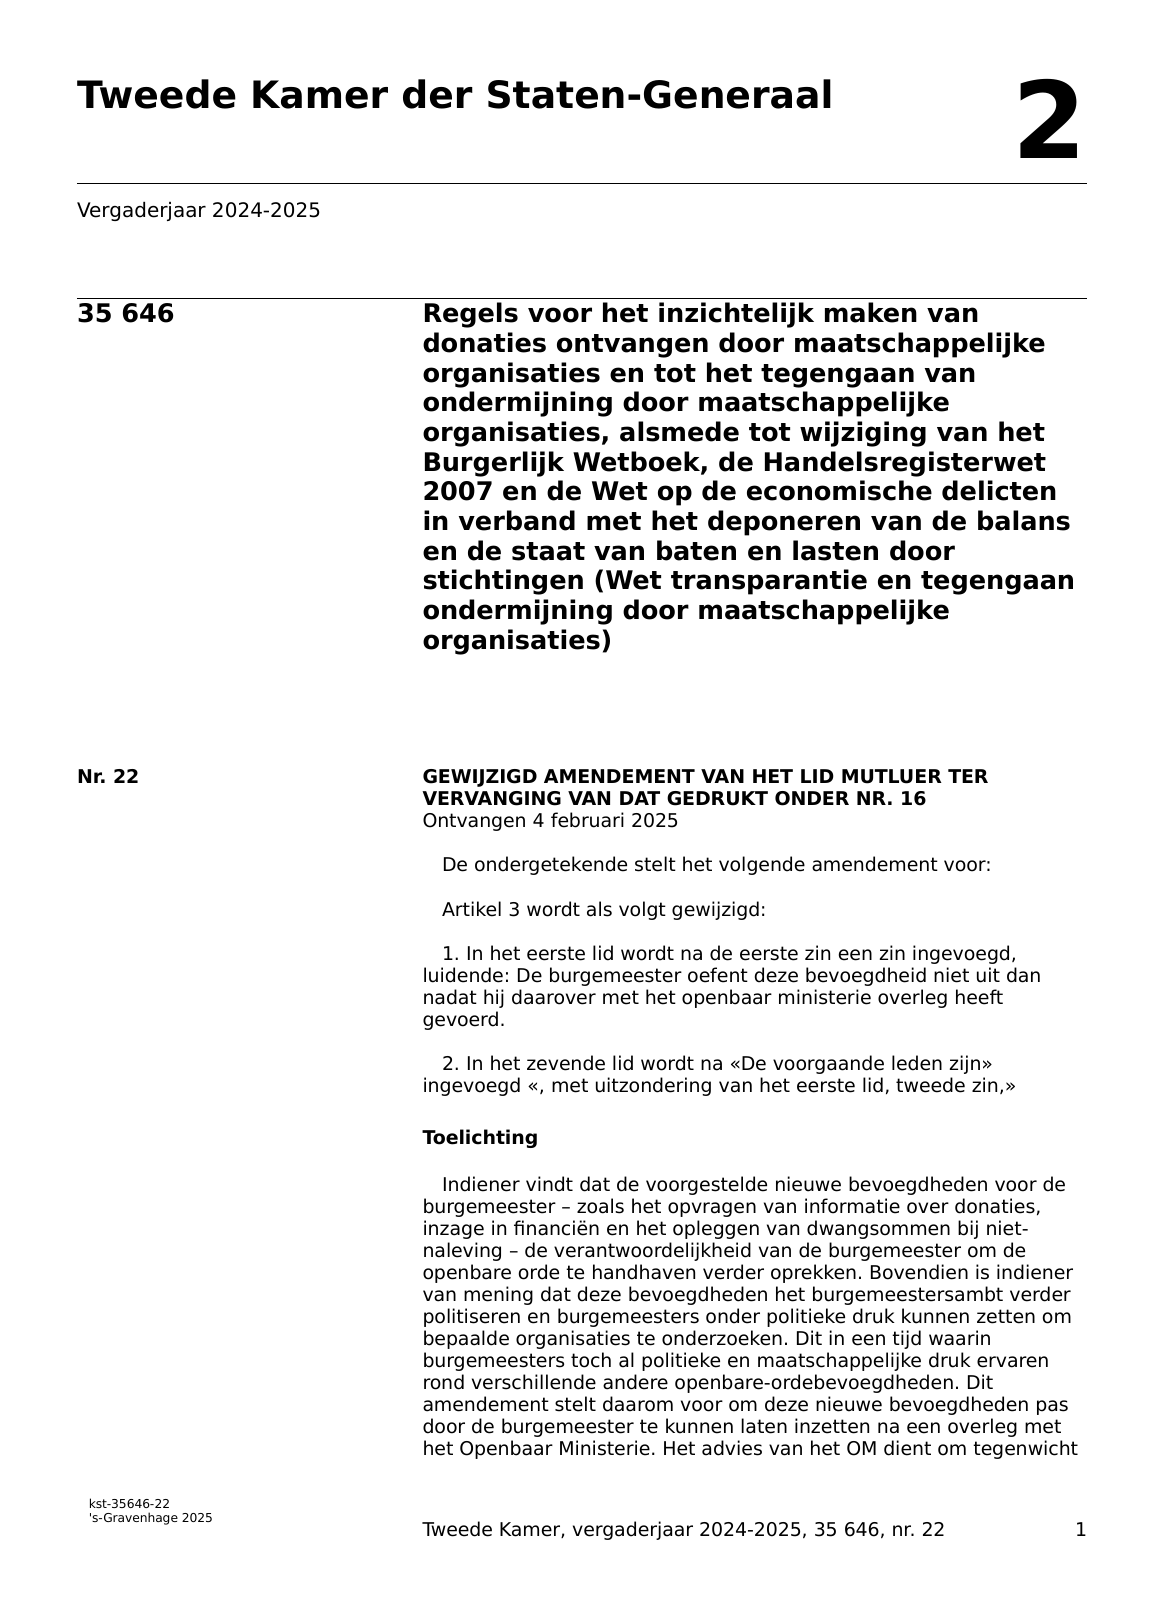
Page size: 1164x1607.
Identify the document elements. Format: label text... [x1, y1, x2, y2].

text kst-35646-22 [88, 1497, 323, 1511]
text 2. In het zevende lid wordt na «De voorgaande leden zijn» ingevoegd «, met uitzondering van het eerste lid, tweede zin,» [422, 1053, 1087, 1097]
subtitle Toelichting [422, 1127, 1087, 1149]
text 's-Gravenhage 2025 [88, 1511, 323, 1525]
text Ontvangen 4 februari 2025 [422, 810, 1087, 832]
text De ondergetekende stelt het volgende amendement voor: [422, 854, 1087, 876]
subtitle 35 646 Regels voor het inzichtelijk maken van donaties ontvangen door maatschappelijke organisaties en tot het tegengaan van ondermijning door maatschappelijke organisaties, alsmede tot wijziging van het Burgerlijk Wetboek, de Handelsregisterwet 2007 en de Wet op de economische delicten in verband met het deponeren van de balans en de staat van baten en lasten door stichtingen (Wet transparantie en tegengaan ondermijning door maatschappelijke organisaties) [77, 299, 1087, 655]
table_header 2 [886, 59, 1087, 183]
text Indiener vindt dat de voorgestelde nieuwe bevoegdheden voor de burgemeester – zoals het opvragen van informatie over donaties, inzage in financiën en het opleggen van dwangsommen bij niet-naleving – de verantwoordelijkheid van de burgemeester om de openbare orde te handhaven verder oprekken. Bovendien is indiener van mening dat deze bevoegdheden het burgemeestersambt verder politiseren en burgemeesters onder politieke druk kunnen zetten om bepaalde organisaties te onderzoeken. Dit in een tijd waarin burgemeesters toch al politieke en maatschappelijke druk ervaren rond verschillende andere openbare-ordebevoegdheden. Dit amendement stelt daarom voor om deze nieuwe bevoegdheden pas door de burgemeester te kunnen laten inzetten na een overleg met het Openbaar Ministerie. Het advies van het OM dient om tegenwicht [422, 1174, 1087, 1459]
text 1. In het eerste lid wordt na de eerste zin een zin ingevoegd, luidende: De burgemeester oefent deze bevoegdheid niet uit dan nadat hij daarover met het openbaar ministerie overleg heeft gevoerd. [422, 943, 1087, 1031]
subtitle Nr. 22 GEWIJZIGD AMENDEMENT VAN HET LID MUTLUER TER VERVANGING VAN DAT GEDRUKT ONDER NR. 16 [77, 766, 1087, 810]
table_cell Vergaderjaar 2024-2025 [77, 184, 1087, 298]
text Artikel 3 wordt als volgt gewijzigd: [422, 898, 1087, 921]
table_header Tweede Kamer der Staten-Generaal [77, 59, 886, 183]
